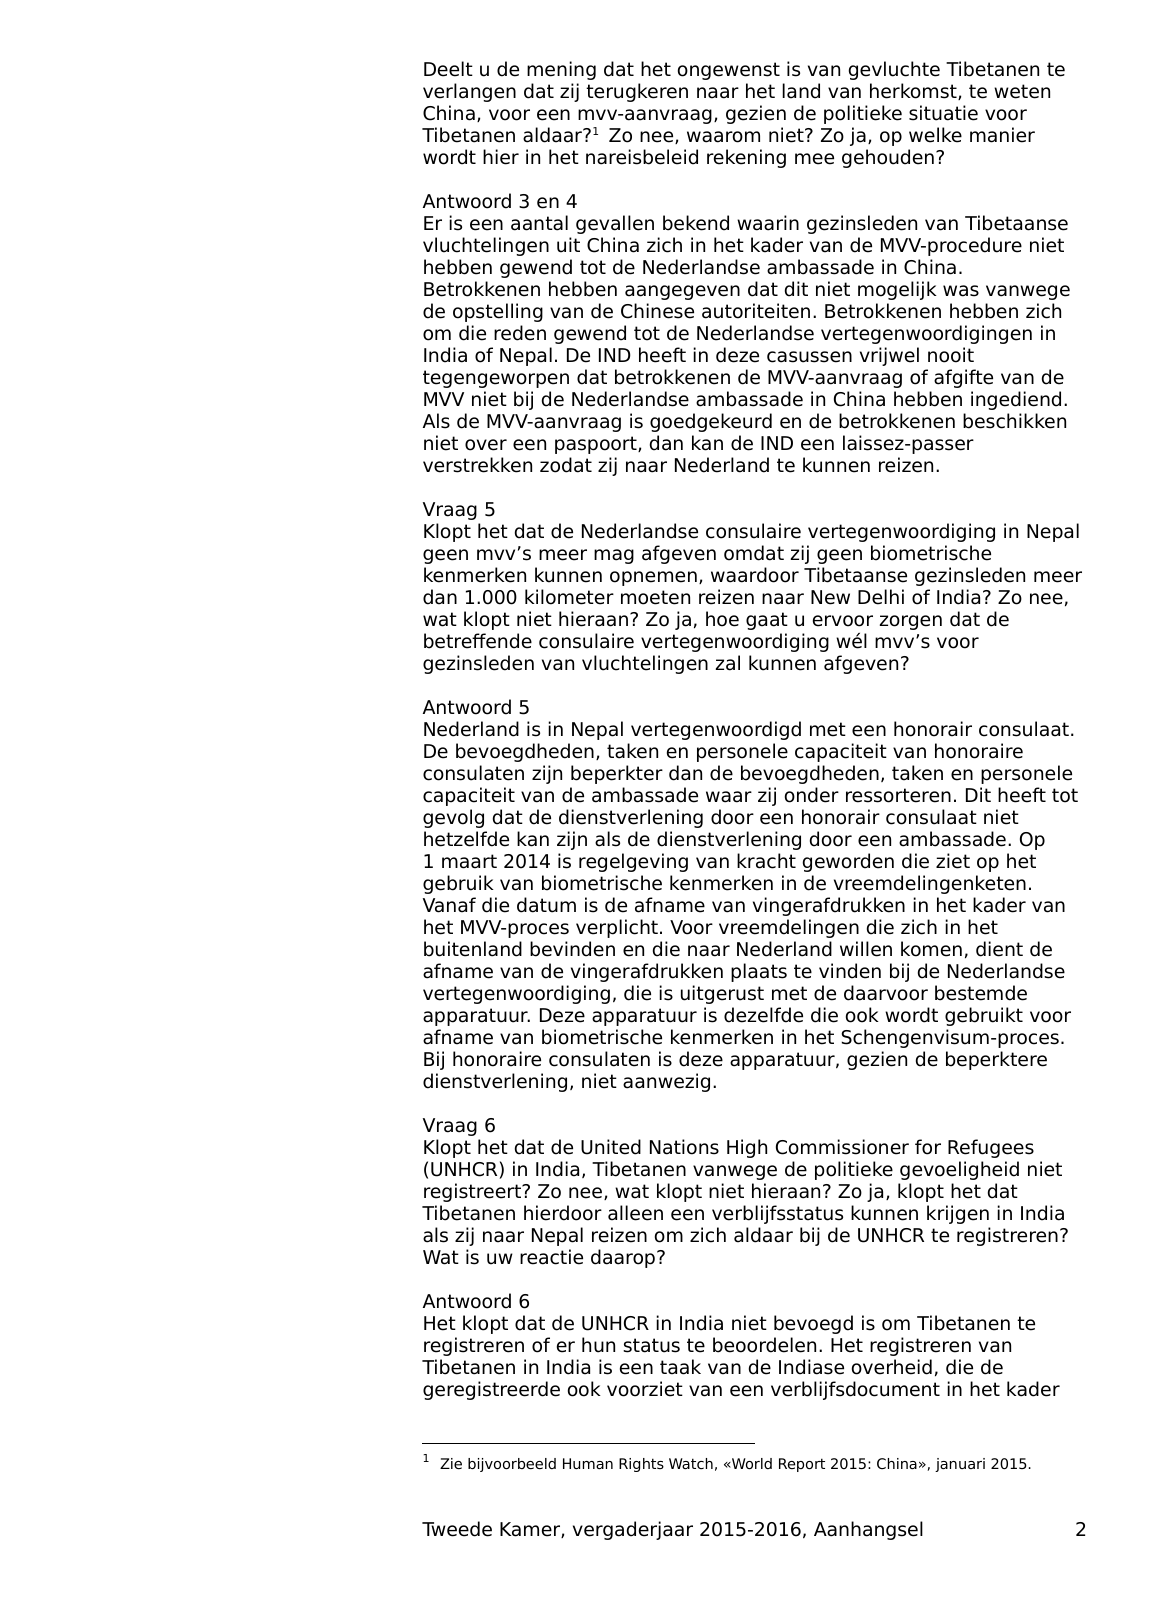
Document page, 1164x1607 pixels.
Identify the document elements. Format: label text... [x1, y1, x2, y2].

text Vraag 6 [422, 1115, 1087, 1137]
text Deelt u de mening dat het ongewenst is van gevluchte Tibetanen te verlangen dat zij terugkeren naar het land van herkomst, te weten China, voor een mvv-aanvraag, gezien de politieke situatie voor Tibetanen aldaar? Zo nee, waarom niet? Zo ja, op welke manier wordt hier in het nareisbeleid rekening mee gehouden? [422, 59, 1087, 169]
text Er is een aantal gevallen bekend waarin gezinsleden van Tibetaanse vluchtelingen uit China zich in het kader van de MVV-procedure niet hebben gewend tot de Nederlandse ambassade in China. Betrokkenen hebben aangegeven dat dit niet mogelijk was vanwege de opstelling van de Chinese autoriteiten. Betrokkenen hebben zich om die reden gewend tot de Nederlandse vertegenwoordigingen in India of Nepal. De IND heeft in deze casussen vrijwel nooit tegengeworpen dat betrokkenen de MVV-aanvraag of afgifte van de MVV niet bij de Nederlandse ambassade in China hebben ingediend. Als de MVV-aanvraag is goedgekeurd en de betrokkenen beschikken niet over een paspoort, dan kan de IND een laissez-passer verstrekken zodat zij naar Nederland te kunnen reizen. [422, 213, 1087, 477]
text Nederland is in Nepal vertegenwoordigd met een honorair consulaat. De bevoegdheden, taken en personele capaciteit van honoraire consulaten zijn beperkter dan de bevoegdheden, taken en personele capaciteit van de ambassade waar zij onder ressorteren. Dit heeft tot gevolg dat de dienstverlening door een honorair consulaat niet hetzelfde kan zijn als de dienstverlening door een ambassade. Op 1 maart 2014 is regelgeving van kracht geworden die ziet op het gebruik van biometrische kenmerken in de vreemdelingenketen. Vanaf die datum is de afname van vingerafdrukken in het kader van het MVV-proces verplicht. Voor vreemdelingen die zich in het buitenland bevinden en die naar Nederland willen komen, dient de afname van de vingerafdrukken plaats te vinden bij de Nederlandse vertegenwoordiging, die is uitgerust met de daarvoor bestemde apparatuur. Deze apparatuur is dezelfde die ook wordt gebruikt voor afname van biometrische kenmerken in het Schengenvisum-proces. Bij honoraire consulaten is deze apparatuur, gezien de beperktere dienstverlening, niet aanwezig. [422, 719, 1087, 1093]
text Klopt het dat de United Nations High Commissioner for Refugees (UNHCR) in India, Tibetanen vanwege de politieke gevoeligheid niet registreert? Zo nee, wat klopt niet hieraan? Zo ja, klopt het dat Tibetanen hierdoor alleen een verblijfsstatus kunnen krijgen in India als zij naar Nepal reizen om zich aldaar bij de UNHCR te registreren? Wat is uw reactie daarop? [422, 1137, 1087, 1269]
text Antwoord 5 [422, 697, 1087, 719]
text Klopt het dat de Nederlandse consulaire vertegenwoordiging in Nepal geen mvv’s meer mag afgeven omdat zij geen biometrische kenmerken kunnen opnemen, waardoor Tibetaanse gezinsleden meer dan 1.000 kilometer moeten reizen naar New Delhi of India? Zo nee, wat klopt niet hieraan? Zo ja, hoe gaat u ervoor zorgen dat de betreffende consulaire vertegenwoordiging wél mvv’s voor gezinsleden van vluchtelingen zal kunnen afgeven? [422, 521, 1087, 675]
text Het klopt dat de UNHCR in India niet bevoegd is om Tibetanen te registreren of er hun status te beoordelen. Het registreren van Tibetanen in India is een taak van de Indiase overheid, die de geregistreerde ook voorziet van een verblijfsdocument in het kader [422, 1313, 1087, 1401]
text Zie bijvoorbeeld Human Rights Watch, «World Report 2015: China», januari 2015. [422, 1452, 1087, 1474]
text Antwoord 6 [422, 1291, 1087, 1313]
text Antwoord 3 en 4 [422, 191, 1087, 213]
text Vraag 5 [422, 499, 1087, 521]
